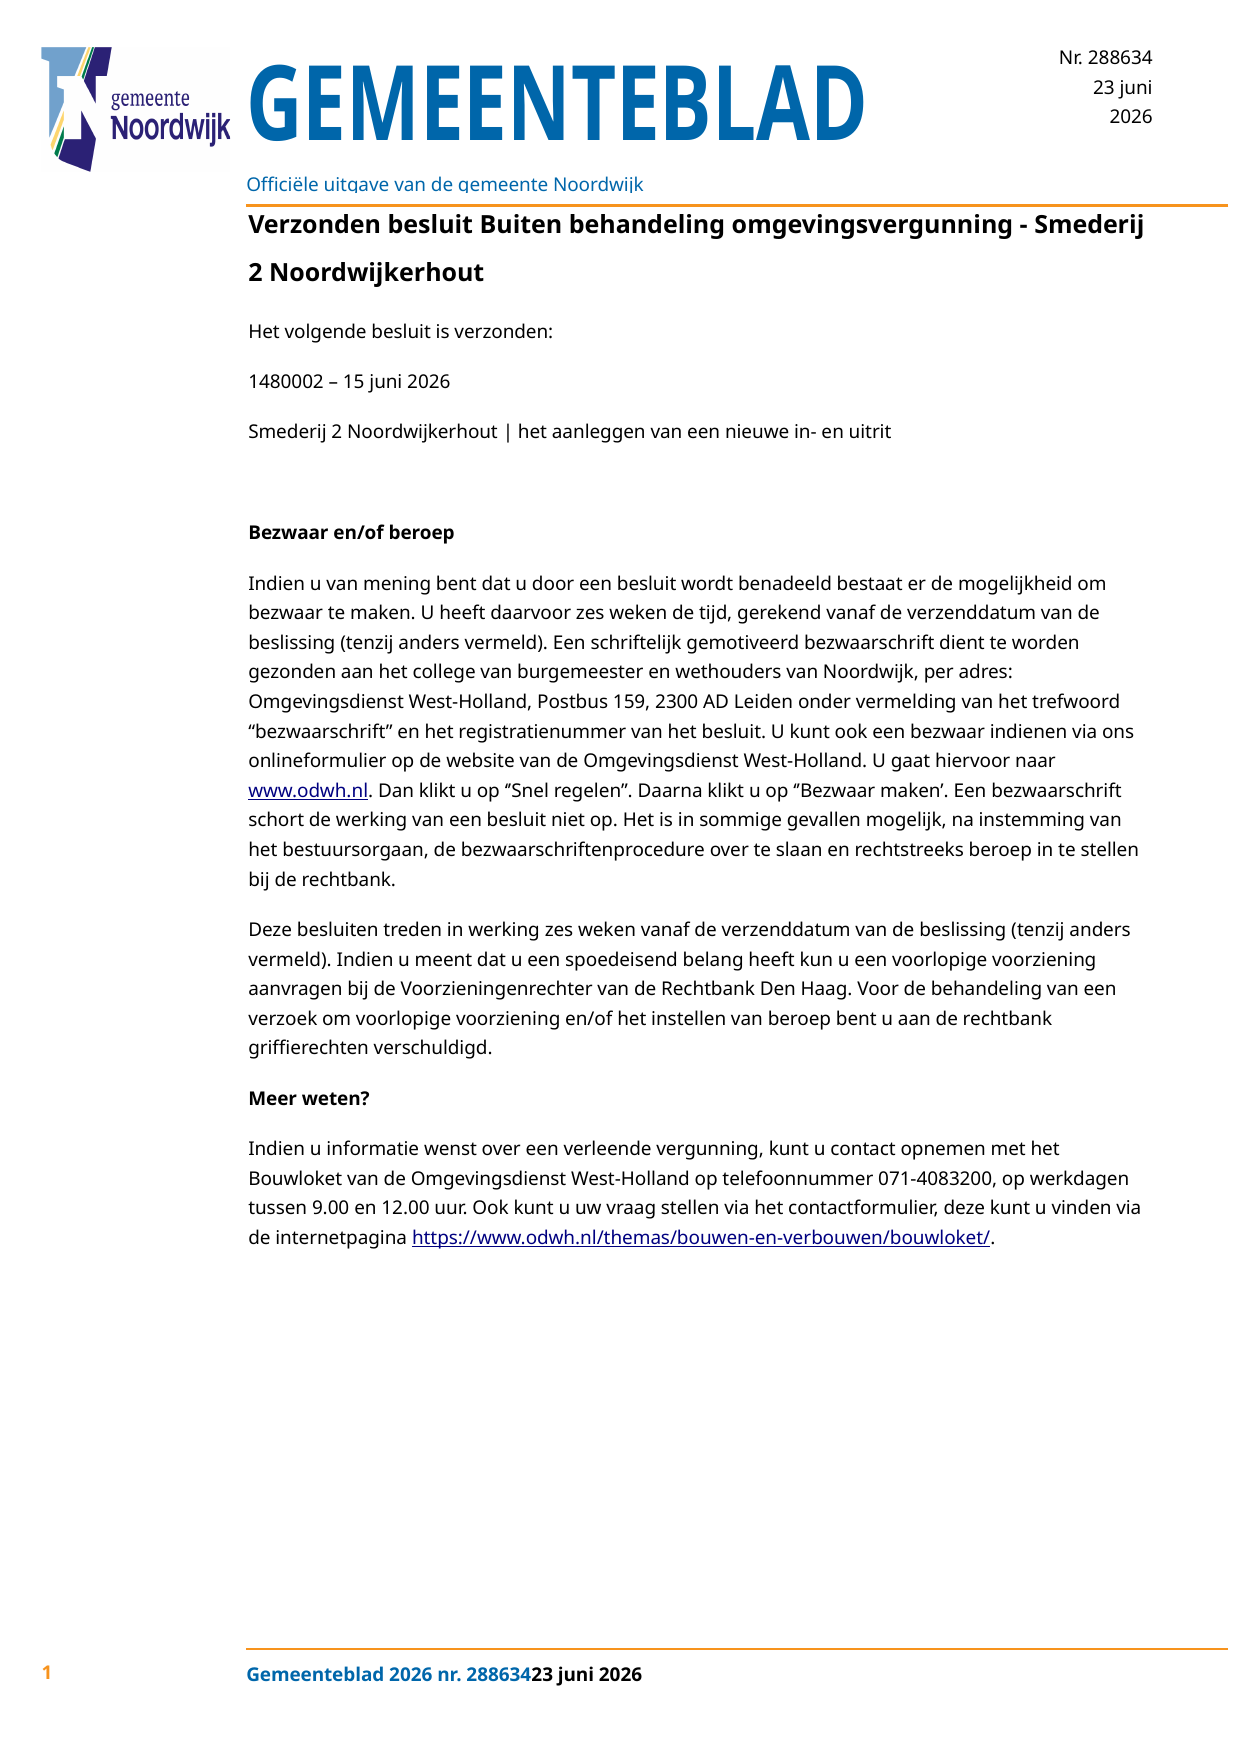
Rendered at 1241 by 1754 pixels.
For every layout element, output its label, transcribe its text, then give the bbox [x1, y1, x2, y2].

text 1480002 – 15 juni 2026 [248, 368, 1152, 394]
text Het volgende besluit is verzonden: [248, 318, 1152, 344]
text Meer weten? [248, 1085, 1152, 1111]
text Deze besluiten treden in werking zes weken vanaf de verzenddatum van de beslissing (tenzij anders vermeld). Indien u meent dat u een spoedeisend belang heeft kun u een voorlopige voorziening aanvragen bij de Voorzieningenrechter van de Rechtbank Den Haag. Voor de behandeling van een verzoek om voorlopige voorziening en/of het instellen van beroep bent u aan de rechtbank griffierechten verschuldigd. [248, 916, 1152, 1060]
text Smederij 2 Noordwijkerhout | het aanleggen van een nieuwe in- en uitrit [248, 419, 1152, 444]
text Indien u informatie wenst over een verleende vergunning, kunt u contact opnemen met het Bouwloket van de Omgevingsdienst West-Holland op telefoonnummer 071-4083200, op werkdagen tussen 9.00 en 12.00 uur. Ook kunt u uw vraag stellen via het contactformulier, deze kunt u vinden via de internetpagina https://www.odwh.nl/themas/bouwen-en-verbouwen/bouwloket/. [248, 1135, 1152, 1250]
text Indien u van mening bent dat u door een besluit wordt benadeeld bestaat er de mogelijkheid om bezwaar te maken. U heeft daarvoor zes weken de tijd, gerekend vanaf de verzenddatum van de beslissing (tenzij anders vermeld). Een schriftelijk gemotiveerd bezwaarschrift dient te worden gezonden aan het college van burgemeester en wethouders van Noordwijk, per adres: Omgevingsdienst West-Holland, Postbus 159, 2300 AD Leiden onder vermelding van het trefwoord “bezwaarschrift” en het registratienummer van het besluit. U kunt ook een bezwaar indienen via ons onlineformulier op de website van de Omgevingsdienst West-Holland. U gaat hiervoor naar www.odwh.nl. Dan klikt u op ‘’Snel regelen”. Daarna klikt u op ‘’Bezwaar maken’. Een bezwaarschrift schort de werking van een besluit niet op. Het is in sommige gevallen mogelijk, na instemming van het bestuursorgaan, de bezwaarschriftenprocedure over te slaan en rechtstreeks beroep in te stellen bij de rechtbank. [248, 570, 1152, 892]
picture [41, 47, 231, 172]
text Bezwaar en/of beroep [248, 519, 1152, 545]
text Verzonden besluit Buiten behandeling omgevingsvergunning - Smederij 2 Noordwijkerhout [248, 207, 1152, 288]
